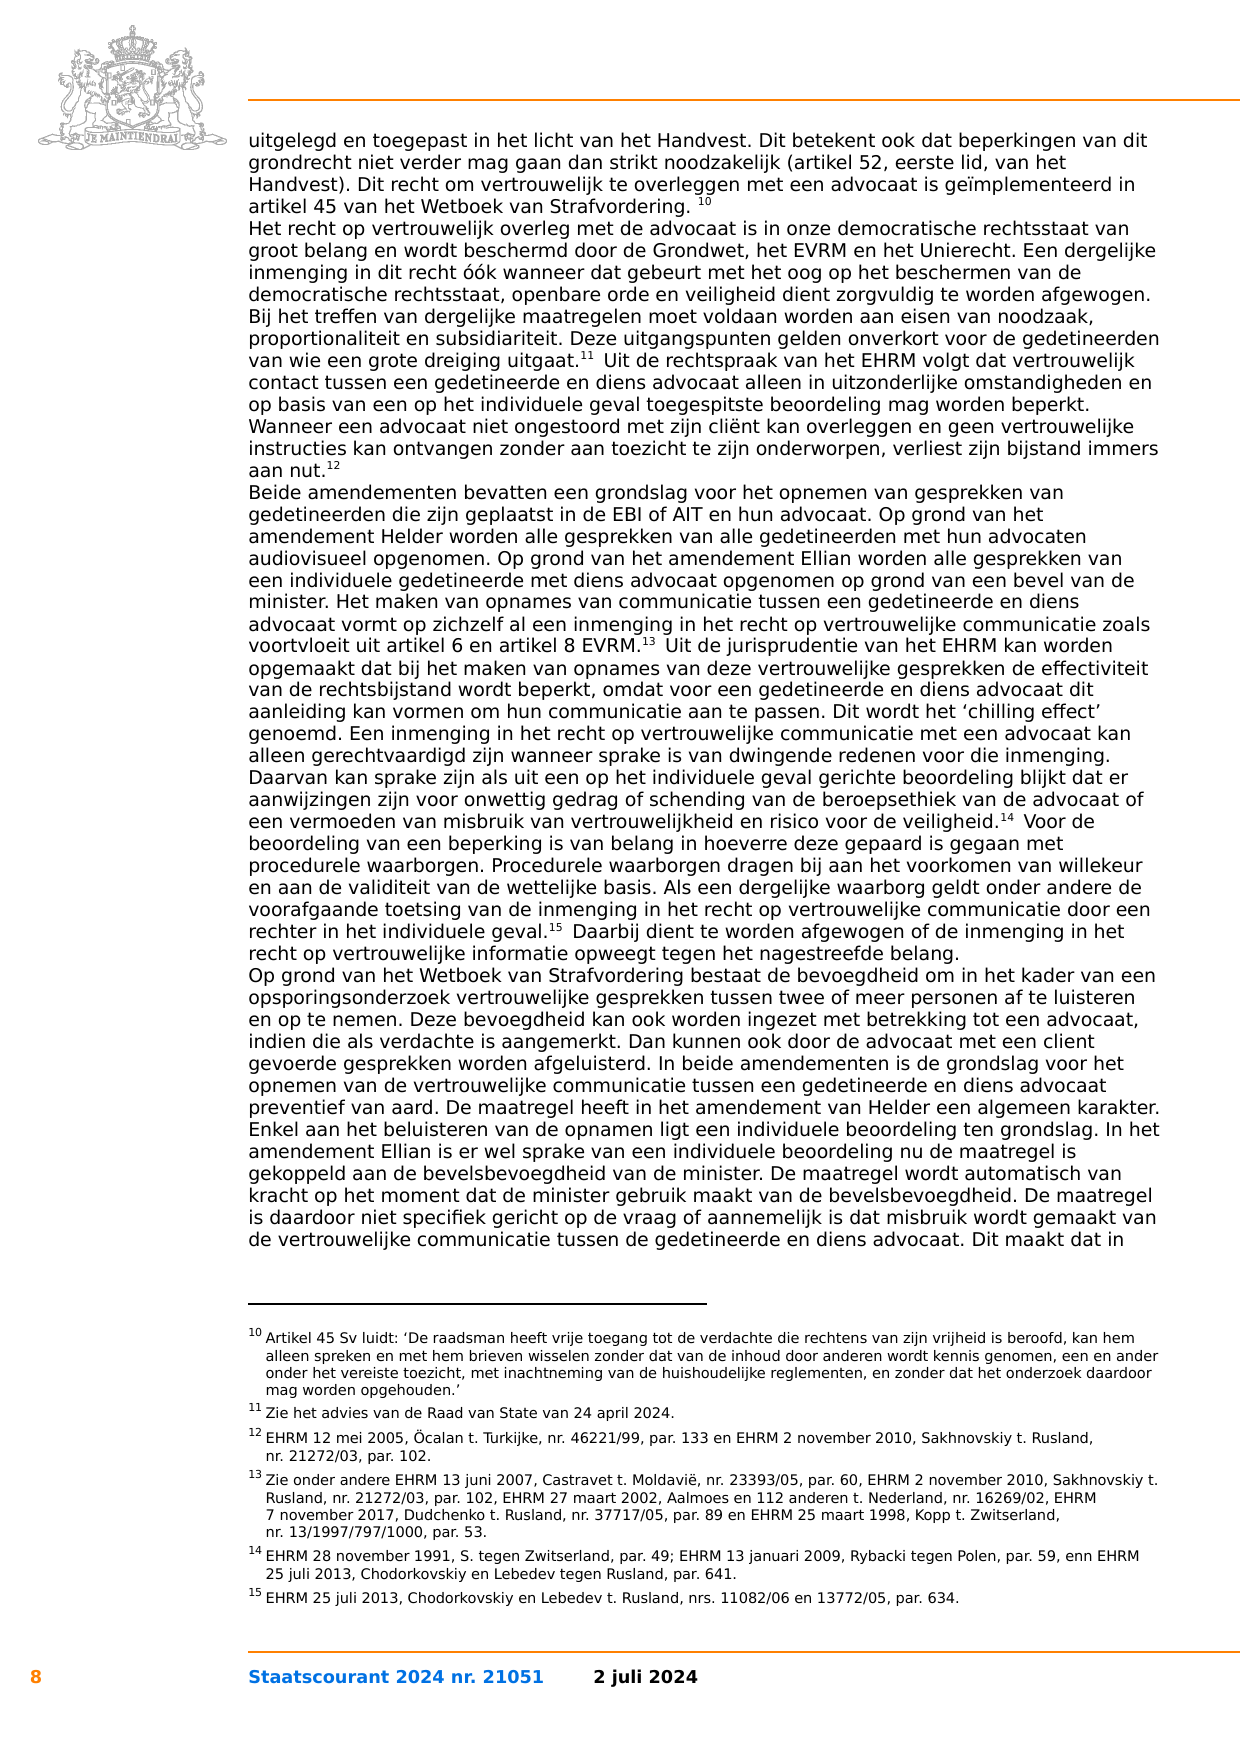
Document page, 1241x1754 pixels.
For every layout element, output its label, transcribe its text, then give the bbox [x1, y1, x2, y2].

text uitgelegd en toegepast in het licht van het Handvest. Dit betekent ook dat beperkingen van dit grondrecht niet verder mag gaan dan strikt noodzakelijk (artikel 52, eerste lid, van het Handvest). Dit recht om vertrouwelijk te overleggen met een advocaat is geïmplementeerd in artikel 45 van het Wetboek van Strafvordering. [248, 130, 1163, 218]
picture [38, 25, 227, 150]
text Op grond van het Wetboek van Strafvordering bestaat de bevoegdheid om in het kader van een opsporingsonderzoek vertrouwelijke gesprekken tussen twee of meer personen af te luisteren en op te nemen. Deze bevoegdheid kan ook worden ingezet met betrekking tot een advocaat, indien die als verdachte is aangemerkt. Dan kunnen ook door de advocaat met een client gevoerde gesprekken worden afgeluisterd. In beide amendementen is de grondslag voor het opnemen van de vertrouwelijke communicatie tussen een gedetineerde en diens advocaat preventief van aard. De maatregel heeft in het amendement van Helder een algemeen karakter. Enkel aan het beluisteren van de opnamen ligt een individuele beoordeling ten grondslag. In het amendement Ellian is er wel sprake van een individuele beoordeling nu de maatregel is gekoppeld aan de bevelsbevoegdheid van de minister. De maatregel wordt automatisch van kracht op het moment dat de minister gebruik maakt van de bevelsbevoegdheid. De maatregel is daardoor niet specifiek gericht op de vraag of aannemelijk is dat misbruik wordt gemaakt van de vertrouwelijke communicatie tussen de gedetineerde en diens advocaat. Dit maakt dat in [248, 965, 1163, 1251]
text Zie onder andere EHRM 13 juni 2007, Castravet t. Moldavië, nr. 23393/05, par. 60, EHRM 2 november 2010, Sakhnovskiy t. Rusland, nr. 21272/03, par. 102, EHRM 27 maart 2002, Aalmoes en 112 anderen t. Nederland, nr. 16269/02, EHRM 7 november 2017, Dudchenko t. Rusland, nr. 37717/05, par. 89 en EHRM 25 maart 1998, Kopp t. Zwitserland, nr. 13/1997/797/1000, par. 53. [248, 1468, 1163, 1541]
text EHRM 25 juli 2013, Chodorkovskiy en Lebedev t. Rusland, nrs. 11082/06 en 13772/05, par. 634. [248, 1586, 1163, 1608]
text Artikel 45 Sv luidt: ‘De raadsman heeft vrije toegang tot de verdachte die rechtens van zijn vrijheid is beroofd, kan hem alleen spreken en met hem brieven wisselen zonder dat van de inhoud door anderen wordt kennis genomen, een en ander onder het vereiste toezicht, met inachtneming van de huishoudelijke reglementen, en zonder dat het onderzoek daardoor mag worden opgehouden.’ [248, 1326, 1163, 1398]
text EHRM 12 mei 2005, Öcalan t. Turkijke, nr. 46221/99, par. 133 en EHRM 2 november 2010, Sakhnovskiy t. Rusland, nr. 21272/03, par. 102. [248, 1426, 1163, 1465]
text Beide amendementen bevatten een grondslag voor het opnemen van gesprekken van gedetineerden die zijn geplaatst in de EBI of AIT en hun advocaat. Op grond van het amendement Helder worden alle gesprekken van alle gedetineerden met hun advocaten audiovisueel opgenomen. Op grond van het amendement Ellian worden alle gesprekken van een individuele gedetineerde met diens advocaat opgenomen op grond van een bevel van de minister. Het maken van opnames van communicatie tussen een gedetineerde en diens advocaat vormt op zichzelf al een inmenging in het recht op vertrouwelijke communicatie zoals voortvloeit uit artikel 6 en artikel 8 EVRM. Uit de jurisprudentie van het EHRM kan worden opgemaakt dat bij het maken van opnames van deze vertrouwelijke gesprekken de effectiviteit van de rechtsbijstand wordt beperkt, omdat voor een gedetineerde en diens advocaat dit aanleiding kan vormen om hun communicatie aan te passen. Dit wordt het ‘chilling effect’ genoemd. Een inmenging in het recht op vertrouwelijke communicatie met een advocaat kan alleen gerechtvaardigd zijn wanneer sprake is van dwingende redenen voor die inmenging. Daarvan kan sprake zijn als uit een op het individuele geval gerichte beoordeling blijkt dat er aanwijzingen zijn voor onwettig gedrag of schending van de beroepsethiek van de advocaat of een vermoeden van misbruik van vertrouwelijkheid en risico voor de veiligheid. Voor de beoordeling van een beperking is van belang in hoeverre deze gepaard is gegaan met procedurele waarborgen. Procedurele waarborgen dragen bij aan het voorkomen van willekeur en aan de validiteit van de wettelijke basis. Als een dergelijke waarborg geldt onder andere de voorafgaande toetsing van de inmenging in het recht op vertrouwelijke communicatie door een rechter in het individuele geval. Daarbij dient te worden afgewogen of de inmenging in het recht op vertrouwelijke informatie opweegt tegen het nagestreefde belang. [248, 482, 1163, 965]
text Zie het advies van de Raad van State van 24 april 2024. [248, 1401, 1163, 1423]
text EHRM 28 november 1991, S. tegen Zwitserland, par. 49; EHRM 13 januari 2009, Rybacki tegen Polen, par. 59, enn EHRM 25 juli 2013, Chodorkovskiy en Lebedev tegen Rusland, par. 641. [248, 1544, 1163, 1583]
text Het recht op vertrouwelijk overleg met de advocaat is in onze democratische rechtsstaat van groot belang en wordt beschermd door de Grondwet, het EVRM en het Unierecht. Een dergelijke inmenging in dit recht óók wanneer dat gebeurt met het oog op het beschermen van de democratische rechtsstaat, openbare orde en veiligheid dient zorgvuldig te worden afgewogen. Bij het treffen van dergelijke maatregelen moet voldaan worden aan eisen van noodzaak, proportionaliteit en subsidiariteit. Deze uitgangspunten gelden onverkort voor de gedetineerden van wie een grote dreiging uitgaat. Uit de rechtspraak van het EHRM volgt dat vertrouwelijk contact tussen een gedetineerde en diens advocaat alleen in uitzonderlijke omstandigheden en op basis van een op het individuele geval toegespitste beoordeling mag worden beperkt. Wanneer een advocaat niet ongestoord met zijn cliënt kan overleggen en geen vertrouwelijke instructies kan ontvangen zonder aan toezicht te zijn onderworpen, verliest zijn bijstand immers aan nut. [248, 218, 1163, 482]
